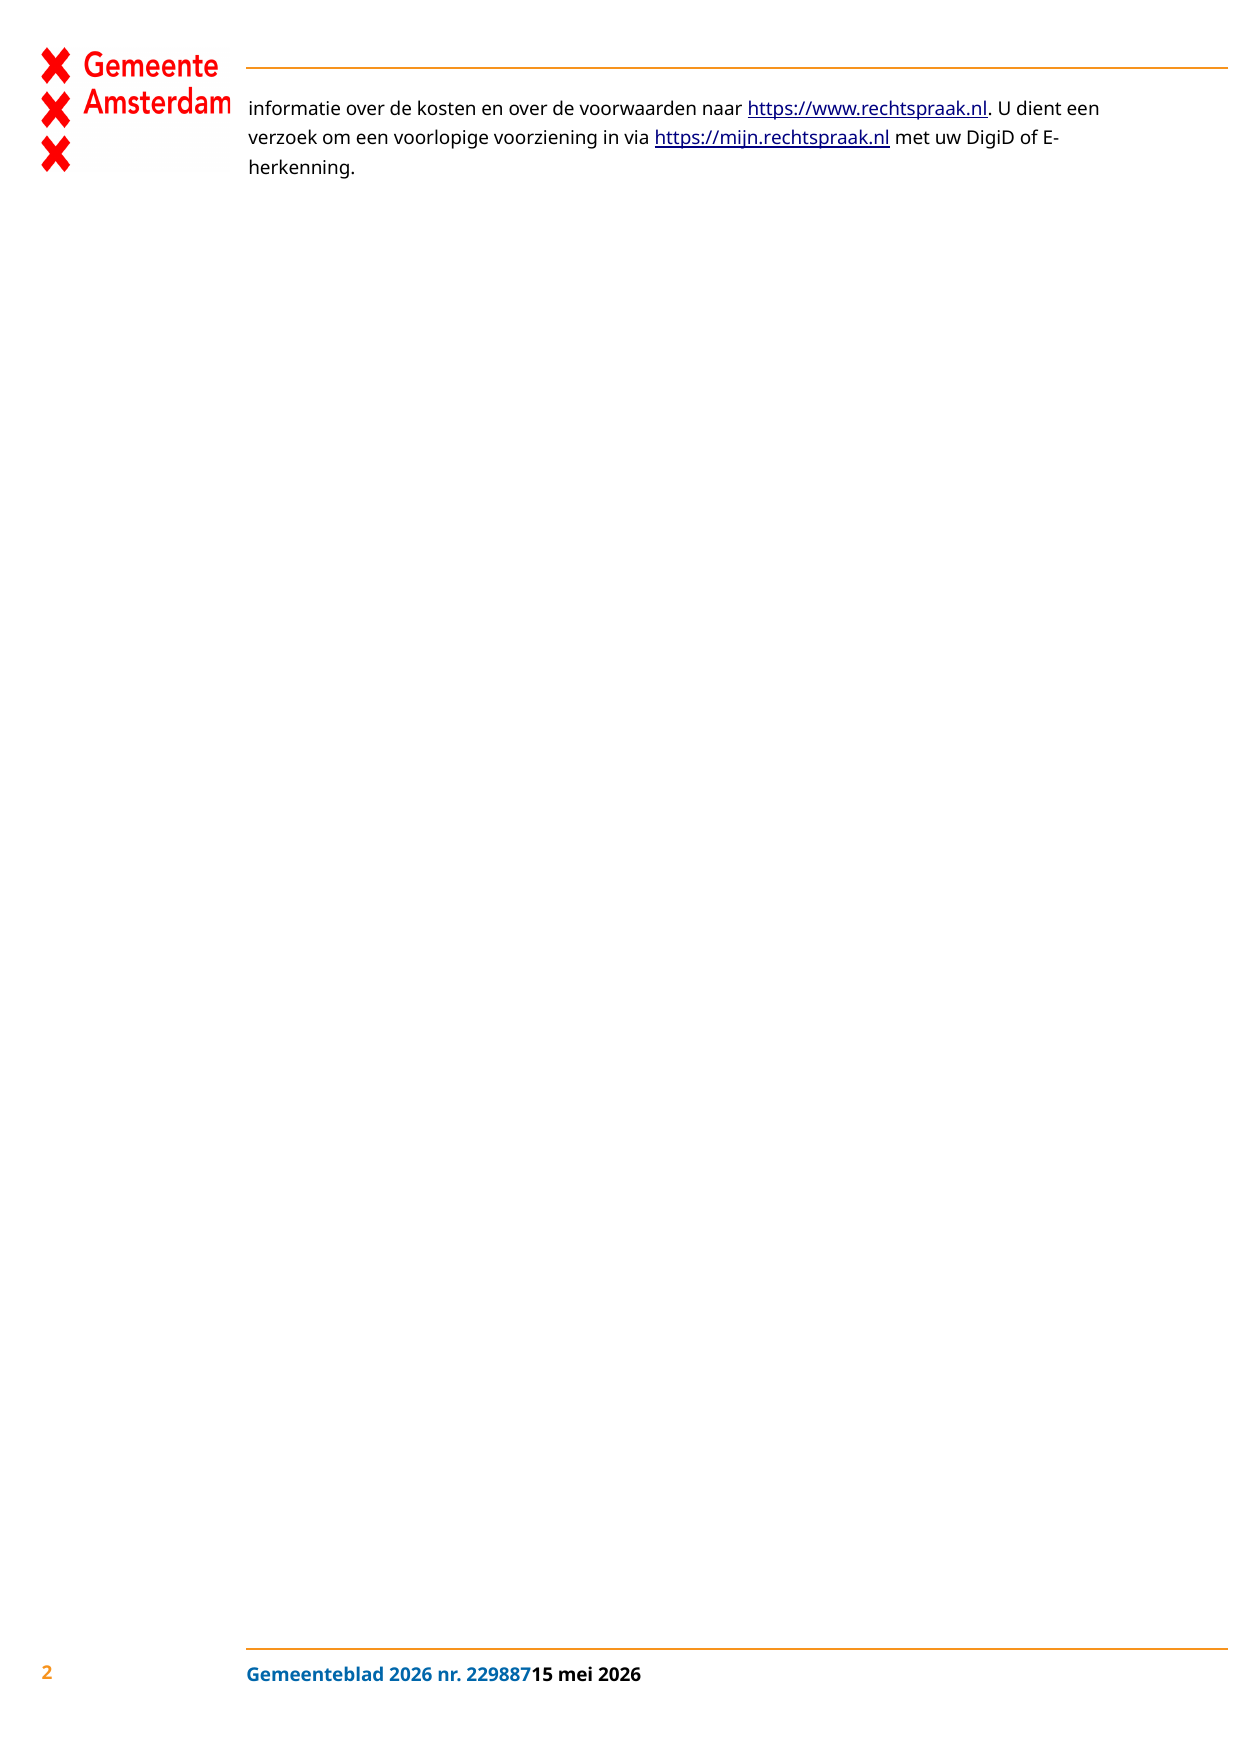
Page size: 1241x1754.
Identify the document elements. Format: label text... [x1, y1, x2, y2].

picture [41, 47, 231, 172]
text informatie over de kosten en over de voorwaarden naar https://www.rechtspraak.nl. U dient een verzoek om een voorlopige voorziening in via https://mijn.rechtspraak.nl met uw DigiD of E-herkenning. [248, 95, 1152, 180]
